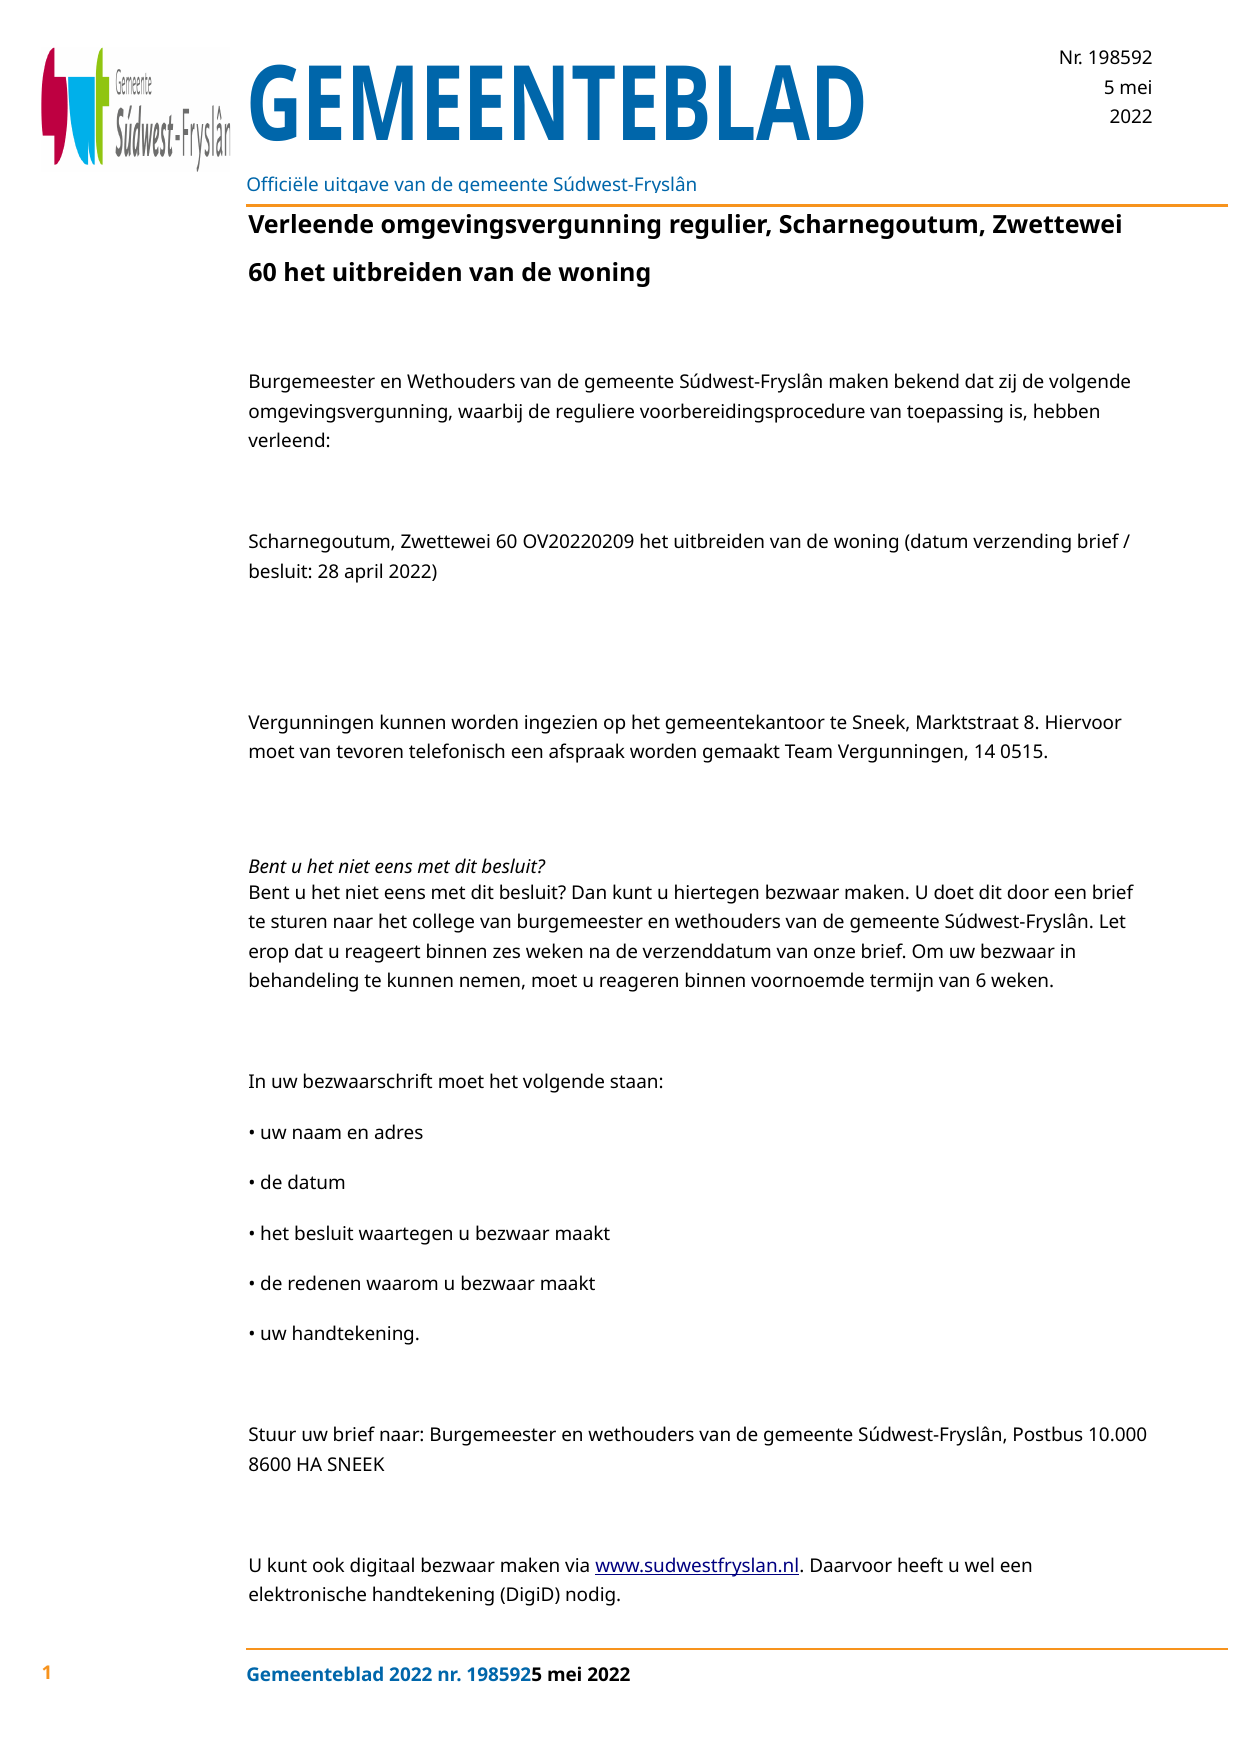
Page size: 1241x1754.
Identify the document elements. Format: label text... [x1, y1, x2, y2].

text Bent u het niet eens met dit besluit? [248, 853, 1152, 879]
text • de redenen waarom u bezwaar maakt [248, 1270, 1152, 1296]
text • uw handtekening. [248, 1321, 1152, 1346]
text Stuur uw brief naar: Burgemeester en wethouders van de gemeente Súdwest-Fryslân, Postbus 10.000 8600 HA SNEEK [248, 1421, 1152, 1477]
text U kunt ook digitaal bezwaar maken via www.sudwestfryslan.nl. Daarvoor heeft u wel een elektronische handtekening (DigiD) nodig. [248, 1552, 1152, 1607]
text Burgemeester en Wethouders van de gemeente Súdwest-Fryslân maken bekend dat zij de volgende omgevingsvergunning, waarbij de reguliere voorbereidingsprocedure van toepassing is, hebben verleend: [248, 368, 1152, 453]
text In uw bezwaarschrift moet het volgende staan: [248, 1068, 1152, 1094]
text Vergunningen kunnen worden ingezien op het gemeentekantoor te Sneek, Marktstraat 8. Hiervoor moet van tevoren telefonisch een afspraak worden gemaakt Team Vergunningen, 14 0515. [248, 709, 1152, 764]
text Bent u het niet eens met dit besluit? Dan kunt u hiertegen bezwaar maken. U doet dit door een brief te sturen naar het college van burgemeester en wethouders van de gemeente Súdwest-Fryslân. Let erop dat u reageert binnen zes weken na de verzenddatum van onze brief. Om uw bezwaar in behandeling te kunnen nemen, moet u reageren binnen voornoemde termijn van 6 weken. [248, 879, 1152, 993]
text Verleende omgevingsvergunning regulier, Scharnegoutum, Zwettewei 60 het uitbreiden van de woning [248, 207, 1152, 288]
text • uw naam en adres [248, 1119, 1152, 1144]
picture [41, 47, 231, 172]
text Scharnegoutum, Zwettewei 60 OV20220209 het uitbreiden van de woning (datum verzending brief / besluit: 28 april 2022) [248, 528, 1152, 584]
text • de datum [248, 1169, 1152, 1195]
text • het besluit waartegen u bezwaar maakt [248, 1220, 1152, 1245]
